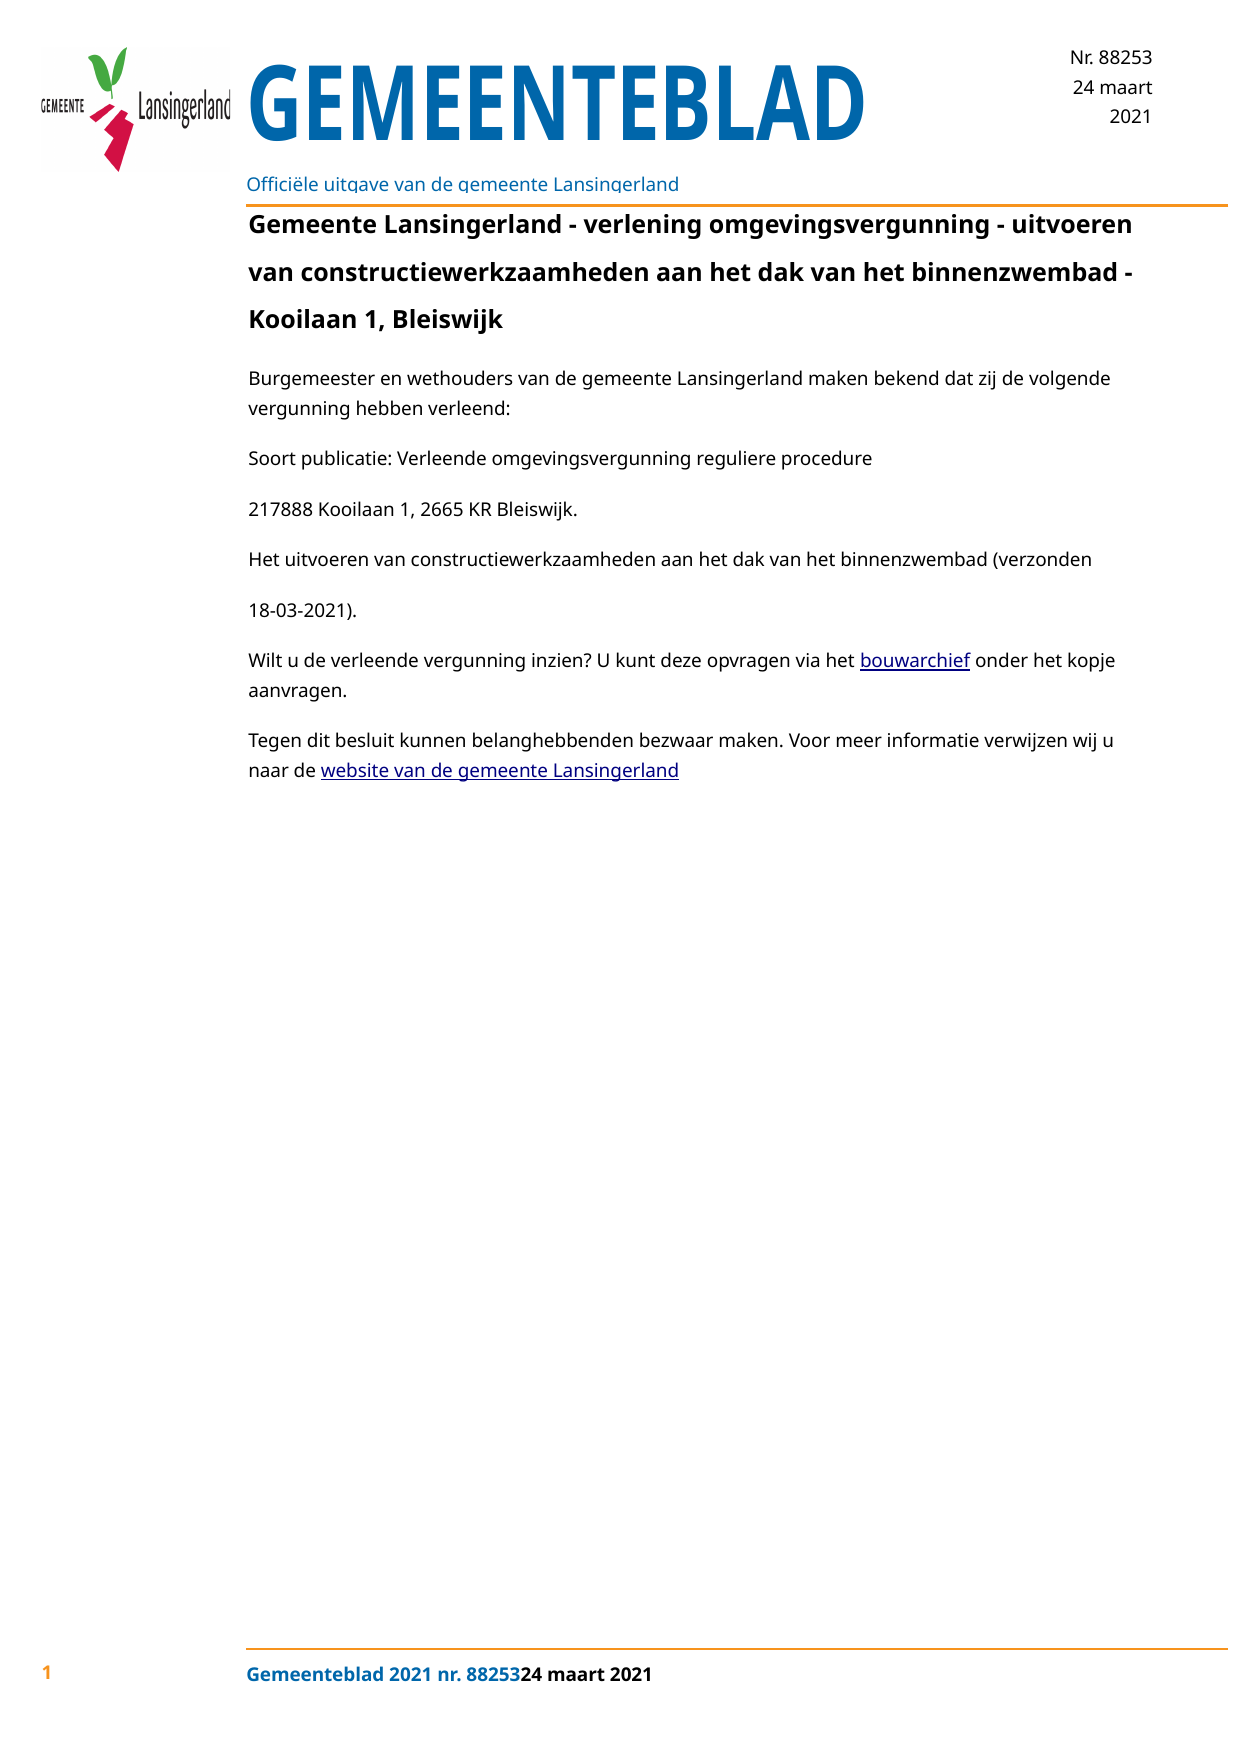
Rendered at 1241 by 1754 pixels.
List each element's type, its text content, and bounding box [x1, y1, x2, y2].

text Burgemeester en wethouders van de gemeente Lansingerland maken bekend dat zij de volgende vergunning hebben verleend: [248, 366, 1152, 421]
text Tegen dit besluit kunnen belanghebbenden bezwaar maken. Voor meer informatie verwijzen wij u naar de website van de gemeente Lansingerland [248, 727, 1152, 782]
text Het uitvoeren van constructiewerkzaamheden aan het dak van het binnenzwembad (verzonden [248, 546, 1152, 572]
text Gemeente Lansingerland - verlening omgevingsvergunning - uitvoeren van constructiewerkzaamheden aan het dak van het binnenzwembad - Kooilaan 1, Bleiswijk [248, 207, 1152, 336]
text 18-03-2021). [248, 597, 1152, 622]
text Soort publicatie: Verleende omgevingsvergunning reguliere procedure [248, 446, 1152, 471]
text Wilt u de verleende vergunning inzien? U kunt deze opvragen via het bouwarchief onder het kopje aanvragen. [248, 647, 1152, 702]
picture [41, 47, 231, 172]
text 217888 Kooilaan 1, 2665 KR Bleiswijk. [248, 496, 1152, 522]
